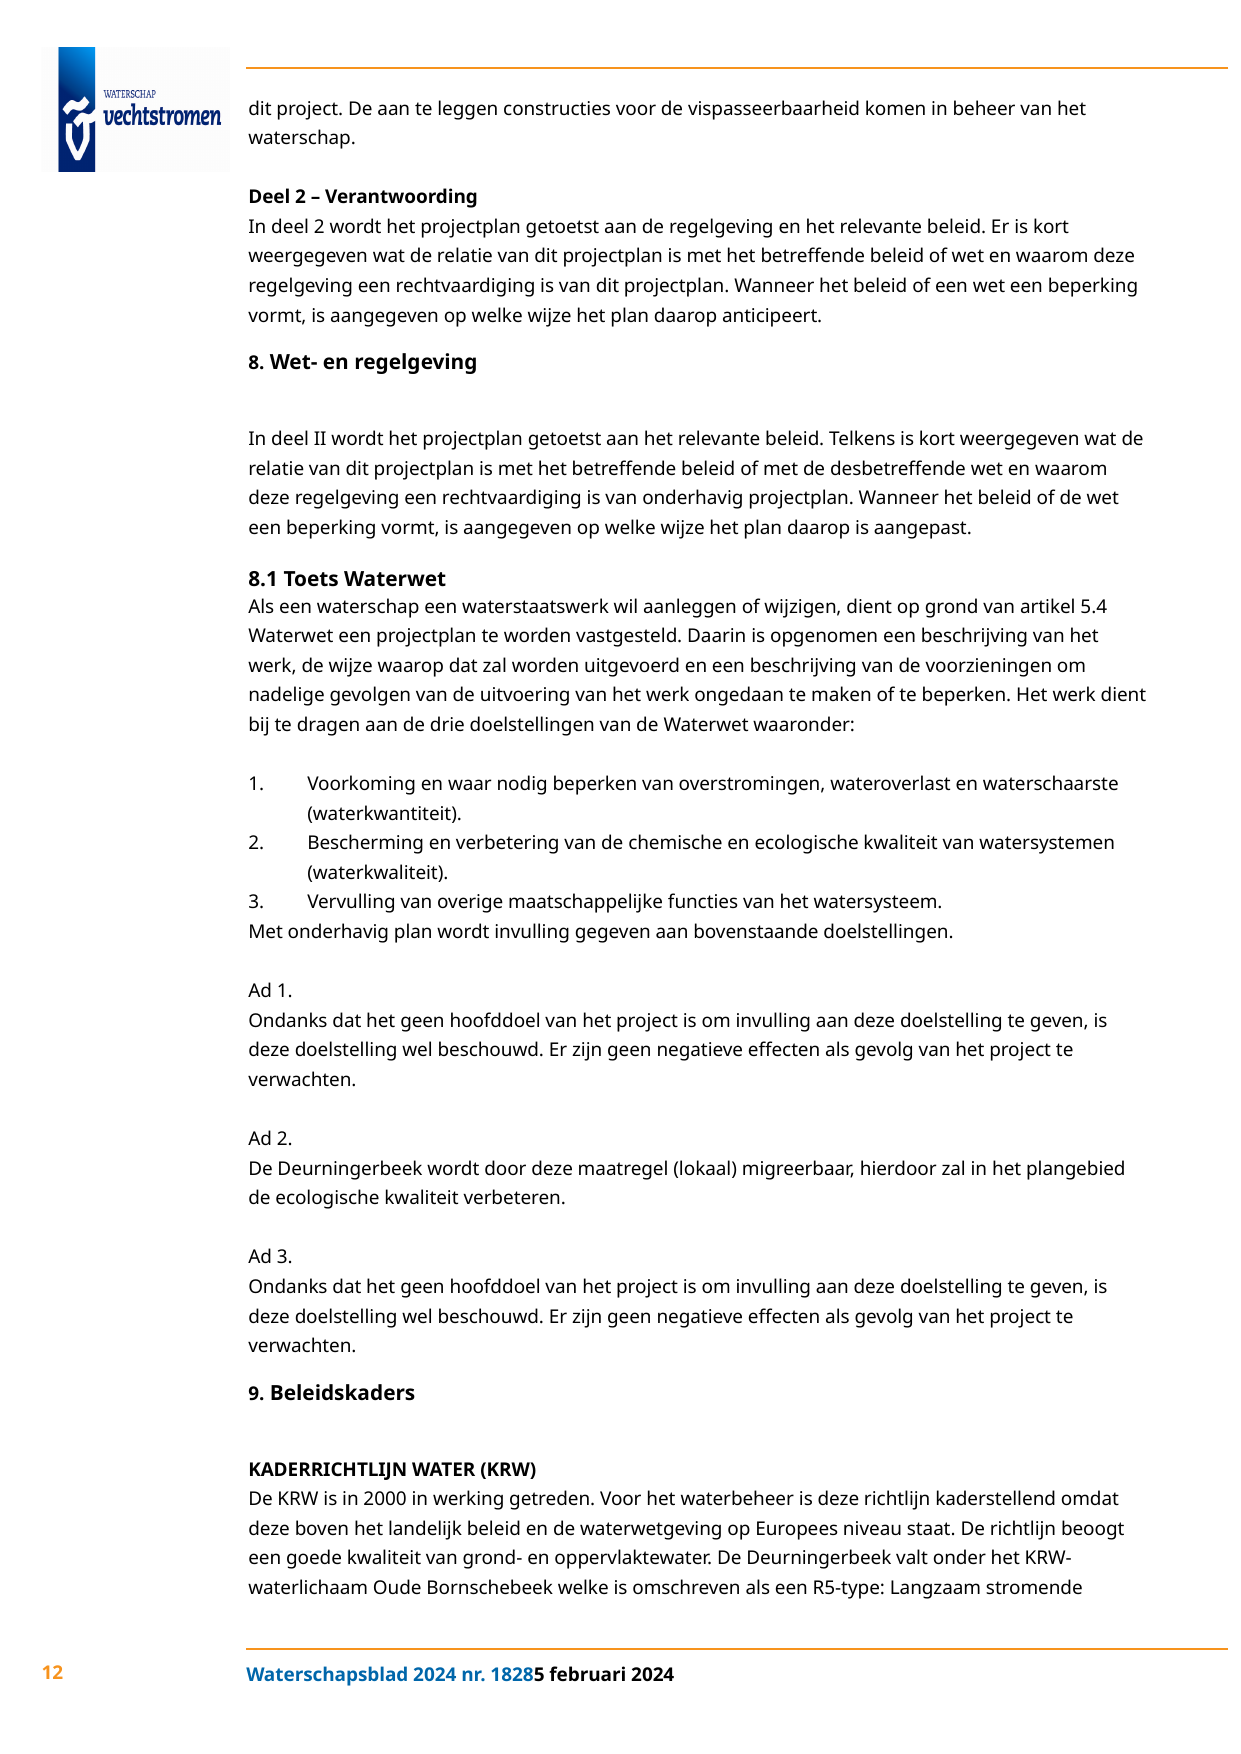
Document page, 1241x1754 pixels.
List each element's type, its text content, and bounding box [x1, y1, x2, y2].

text 9. Beleidskaders [248, 1378, 1152, 1406]
text Ad 3. [248, 1244, 1152, 1269]
text Deel 2 – Verantwoording [248, 183, 1152, 209]
text 8. Wet- en regelgeving [248, 347, 1152, 376]
text 8.1 Toets Waterwet [248, 564, 1152, 593]
text dit project. De aan te leggen constructies voor de vispasseerbaarheid komen in beheer van het waterschap. [248, 95, 1152, 150]
text KADERRICHTLIJN WATER (KRW) [248, 1456, 1152, 1481]
text Met onderhavig plan wordt invulling gegeven aan bovenstaande doelstellingen. [248, 918, 1152, 944]
text De KRW is in 2000 in werking getreden. Voor het waterbeheer is deze richtlijn kaderstellend omdat deze boven het landelijk beleid en de waterwetgeving op Europees niveau staat. De richtlijn beoogt een goede kwaliteit van grond- en oppervlaktewater. De Deurningerbeek valt onder het KRW-waterlichaam Oude Bornschebeek welke is omschreven als een R5-type: Langzaam stromende [248, 1485, 1152, 1600]
list Bescherming en verbetering van de chemische en ecologische kwaliteit van watersystemen (waterkwaliteit). [248, 829, 1152, 885]
text Ondanks dat het geen hoofddoel van het project is om invulling aan deze doelstelling te geven, is deze doelstelling wel beschouwd. Er zijn geen negatieve effecten als gevolg van het project te verwachten. [248, 1273, 1152, 1358]
text In deel II wordt het projectplan getoetst aan het relevante beleid. Telkens is kort weergegeven wat de relatie van dit projectplan is met het betreffende beleid of met de desbetreffende wet en waarom deze regelgeving een rechtvaardiging is van onderhavig projectplan. Wanneer het beleid of de wet een beperking vormt, is aangegeven op welke wijze het plan daarop is aangepast. [248, 425, 1152, 540]
text De Deurningerbeek wordt door deze maatregel (lokaal) migreerbaar, hierdoor zal in het plangebied de ecologische kwaliteit verbeteren. [248, 1155, 1152, 1210]
picture [41, 47, 231, 172]
list Voorkoming en waar nodig beperken van overstromingen, wateroverlast en waterschaarste (waterkwantiteit). [248, 770, 1152, 826]
text In deel 2 wordt het projectplan getoetst aan de regelgeving en het relevante beleid. Er is kort weergegeven wat de relatie van dit projectplan is met het betreffende beleid of wet en waarom deze regelgeving een rechtvaardiging is van dit projectplan. Wanneer het beleid of een wet een beperking vormt, is aangegeven op welke wijze het plan daarop anticipeert. [248, 213, 1152, 328]
text Ondanks dat het geen hoofddoel van het project is om invulling aan deze doelstelling te geven, is deze doelstelling wel beschouwd. Er zijn geen negatieve effecten als gevolg van het project te verwachten. [248, 1007, 1152, 1092]
list Vervulling van overige maatschappelijke functies van het watersysteem. [248, 889, 1152, 914]
text Ad 2. [248, 1125, 1152, 1151]
text Als een waterschap een waterstaatswerk wil aanleggen of wijzigen, dient op grond van artikel 5.4 Waterwet een projectplan te worden vastgesteld. Daarin is opgenomen een beschrijving van het werk, de wijze waarop dat zal worden uitgevoerd en een beschrijving van de voorzieningen om nadelige gevolgen van de uitvoering van het werk ongedaan te maken of te beperken. Het werk dient bij te dragen aan de drie doelstellingen van de Waterwet waaronder: [248, 593, 1152, 737]
text Ad 1. [248, 977, 1152, 1003]
